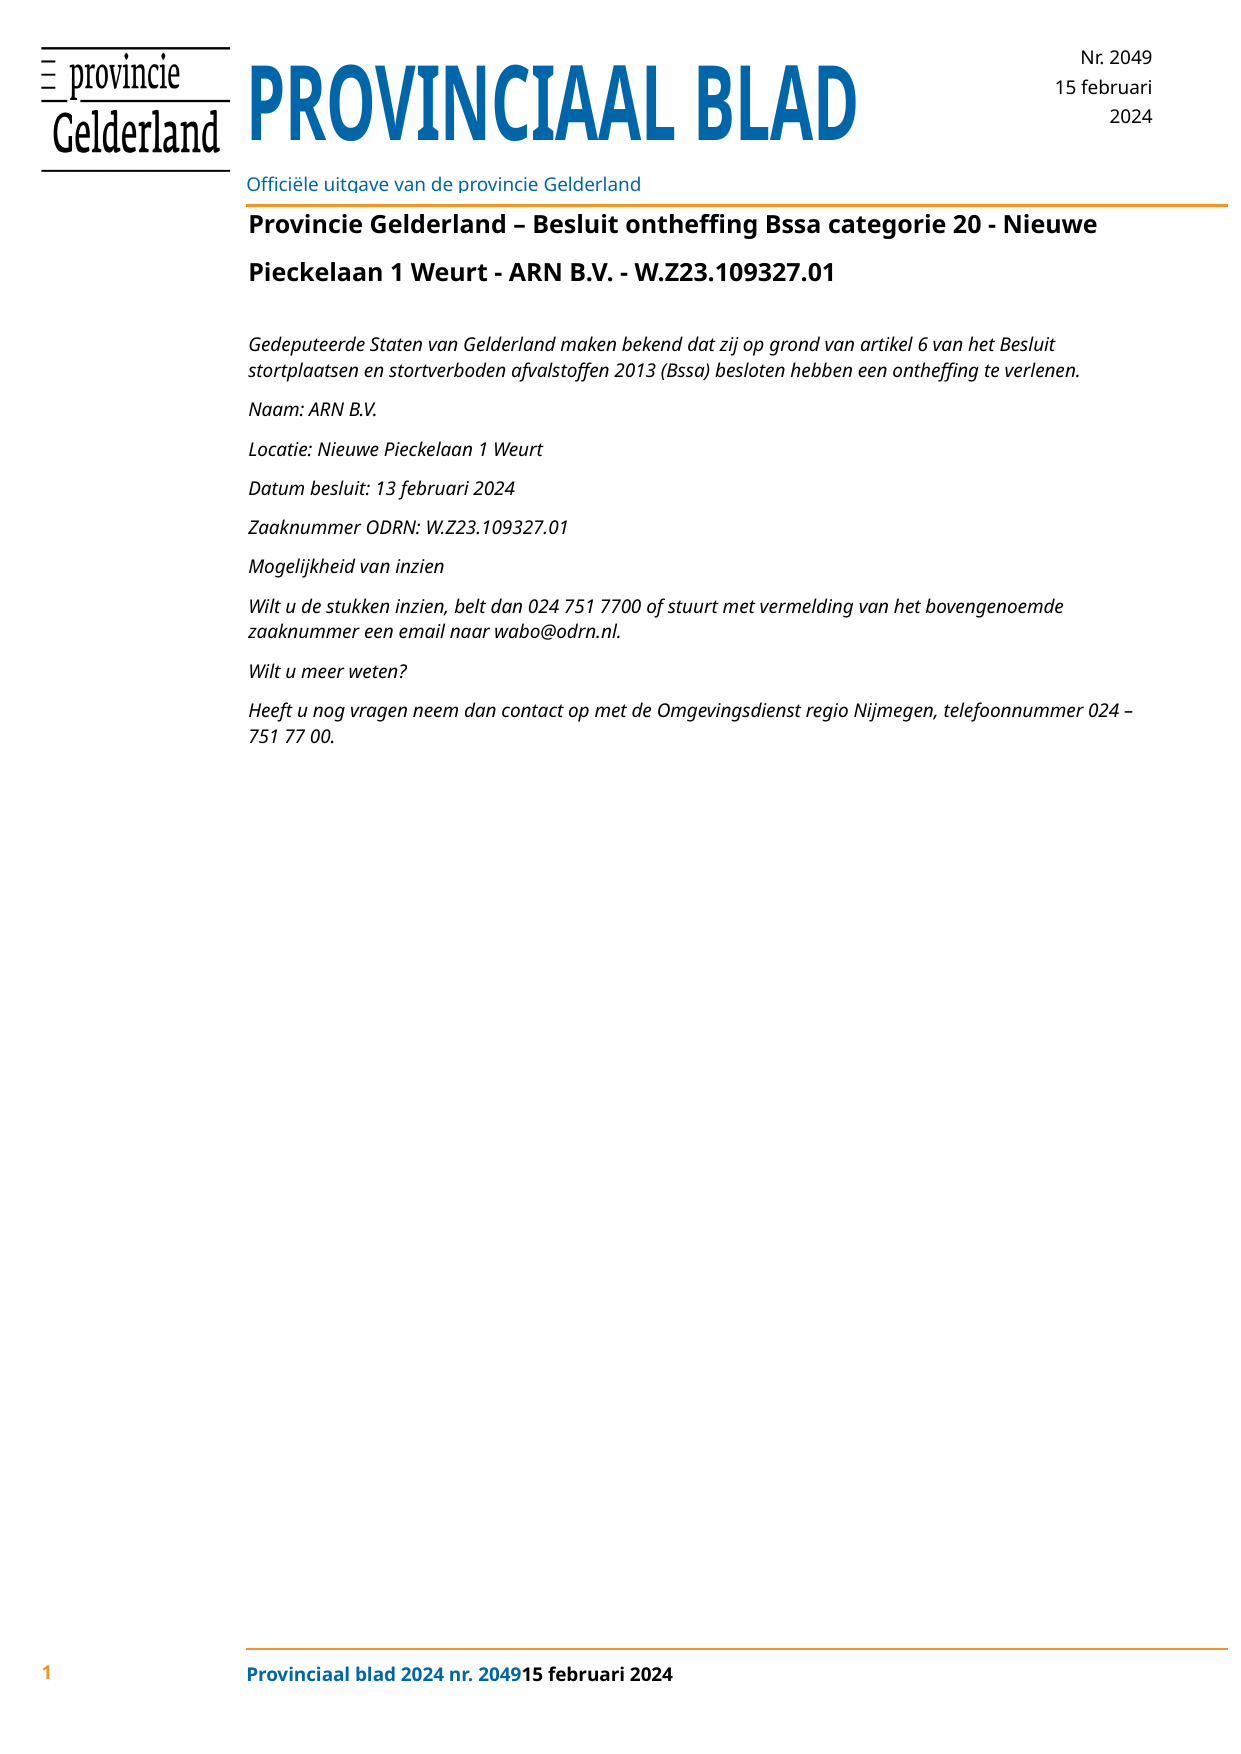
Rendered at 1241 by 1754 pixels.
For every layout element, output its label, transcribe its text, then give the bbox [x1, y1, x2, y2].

text Naam: ARN B.V. [248, 396, 1152, 422]
text Locatie: Nieuwe Pieckelaan 1 Weurt [248, 436, 1152, 461]
text Zaaknummer ODRN: W.Z23.109327.01 [248, 514, 1152, 540]
text Mogelijkheid van inzien [248, 553, 1152, 579]
text Provincie Gelderland – Besluit ontheffing Bssa categorie 20 - Nieuwe Pieckelaan 1 Weurt - ARN B.V. - W.Z23.109327.01 [248, 207, 1152, 288]
picture [41, 47, 231, 172]
text Gedeputeerde Staten van Gelderland maken bekend dat zij op grond van artikel 6 van het Besluit stortplaatsen en stortverboden afvalstoffen 2013 (Bssa) besloten hebben een ontheffing te verlenen. [248, 331, 1152, 383]
text Heeft u nog vragen neem dan contact op met de Omgevingsdienst regio Nijmegen, telefoonnummer 024 – 751 77 00. [248, 697, 1152, 748]
text Datum besluit: 13 februari 2024 [248, 475, 1152, 501]
text Wilt u de stukken inzien, belt dan 024 751 7700 of stuurt met vermelding van het bovengenoemde zaaknummer een email naar wabo@odrn.nl. [248, 593, 1152, 644]
text Wilt u meer weten? [248, 658, 1152, 683]
